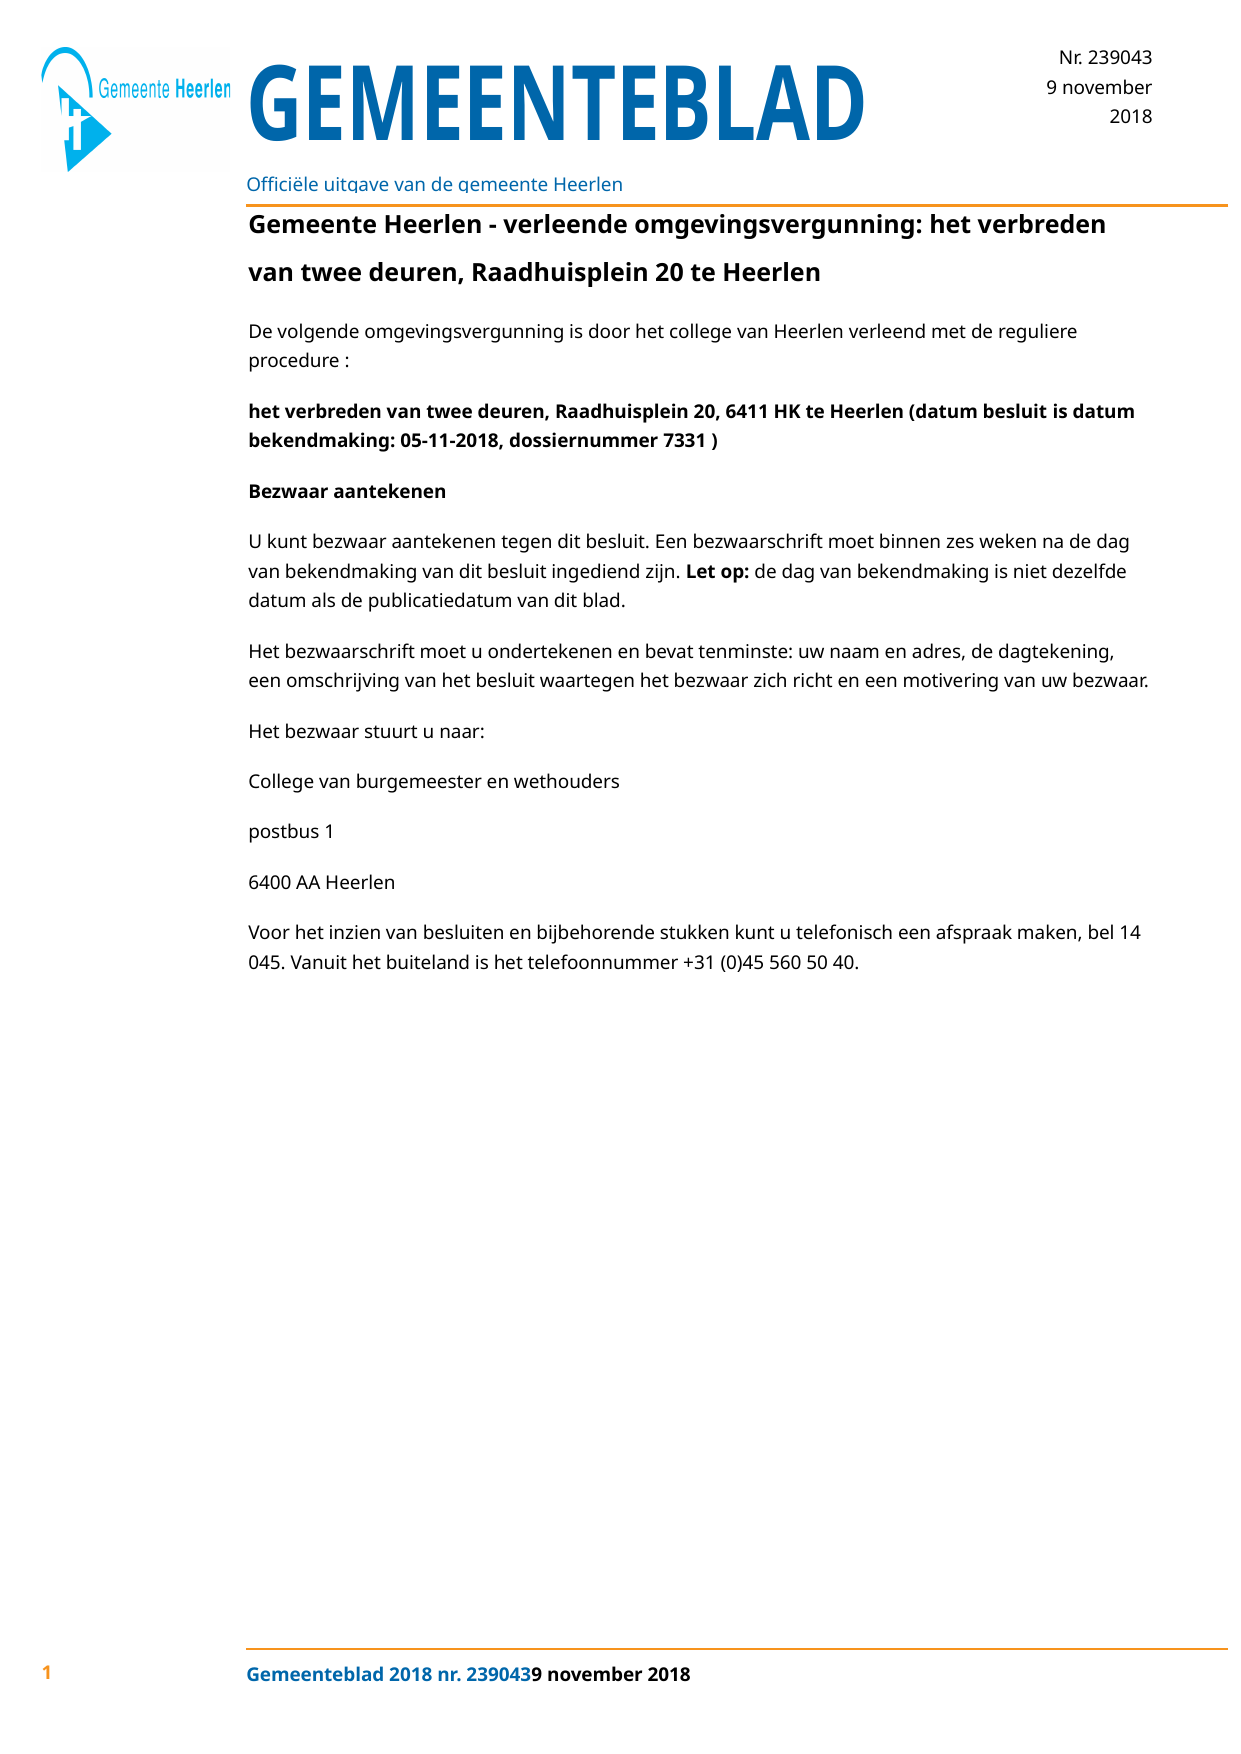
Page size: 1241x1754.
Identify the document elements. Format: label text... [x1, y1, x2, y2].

text 6400 AA Heerlen [248, 869, 1152, 895]
text Gemeente Heerlen - verleende omgevingsvergunning: het verbreden van twee deuren, Raadhuisplein 20 te Heerlen [248, 207, 1152, 288]
text Het bezwaarschrift moet u ondertekenen en bevat tenminste: uw naam en adres, de dagtekening, een omschrijving van het besluit waartegen het bezwaar zich richt en een motivering van uw bezwaar. [248, 638, 1152, 693]
text postbus 1 [248, 819, 1152, 844]
picture [41, 47, 58, 70]
text het verbreden van twee deuren, Raadhuisplein 20, 6411 HK te Heerlen (datum besluit is datum bekendmaking: 05-11-2018, dossiernummer 7331 ) [248, 398, 1152, 453]
text College van burgemeester en wethouders [248, 768, 1152, 794]
text Bezwaar aantekenen [248, 478, 1152, 504]
text U kunt bezwaar aantekenen tegen dit besluit. Een bezwaarschrift moet binnen zes weken na de dag van bekendmaking van dit besluit ingediend zijn. Let op: de dag van bekendmaking is niet dezelfde datum als de publicatiedatum van dit blad. [248, 528, 1152, 613]
picture [41, 47, 231, 172]
text De volgende omgevingsvergunning is door het college van Heerlen verleend met de reguliere procedure : [248, 318, 1152, 373]
text Voor het inzien van besluiten en bijbehorende stukken kunt u telefonisch een afspraak maken, bel 14 045. Vanuit het buiteland is het telefoonnummer +31 (0)45 560 50 40. [248, 919, 1152, 975]
text Het bezwaar stuurt u naar: [248, 718, 1152, 744]
